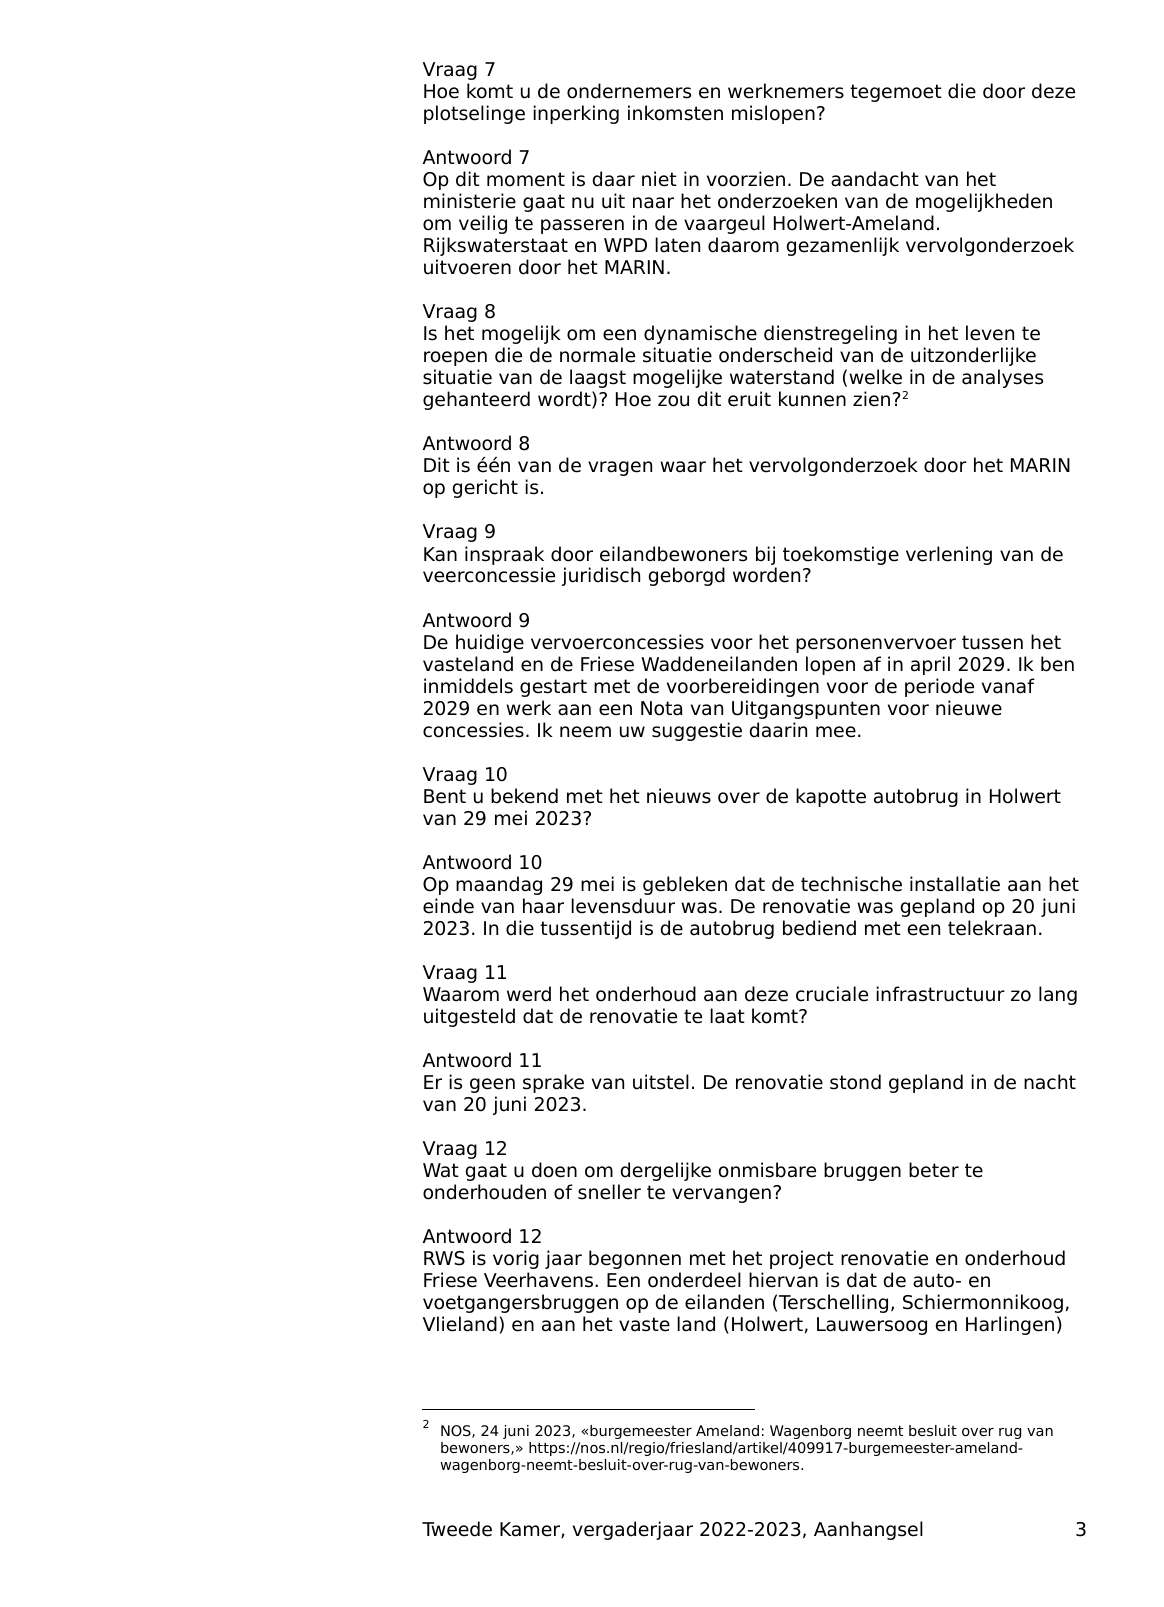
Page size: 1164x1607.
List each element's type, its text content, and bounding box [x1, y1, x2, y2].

text Bent u bekend met het nieuws over de kapotte autobrug in Holwert van 29 mei 2023? [422, 786, 1087, 829]
text Vraag 11 [422, 962, 1087, 984]
text Vraag 7 [422, 59, 1087, 81]
text Vraag 10 [422, 764, 1087, 786]
text Vraag 12 [422, 1138, 1087, 1160]
text Op dit moment is daar niet in voorzien. De aandacht van het ministerie gaat nu uit naar het onderzoeken van de mogelijkheden om veilig te passeren in de vaargeul Holwert-Ameland. Rijkswaterstaat en WPD laten daarom gezamenlijk vervolgonderzoek uitvoeren door het MARIN. [422, 169, 1087, 279]
text Is het mogelijk om een dynamische dienstregeling in het leven te roepen die de normale situatie onderscheid van de uitzonderlijke situatie van de laagst mogelijke waterstand (welke in de analyses gehanteerd wordt)? Hoe zou dit eruit kunnen zien? [422, 323, 1087, 411]
text Vraag 8 [422, 301, 1087, 323]
text Vraag 9 [422, 521, 1087, 543]
text Antwoord 10 [422, 852, 1087, 874]
text Wat gaat u doen om dergelijke onmisbare bruggen beter te onderhouden of sneller te vervangen? [422, 1160, 1087, 1204]
text Antwoord 11 [422, 1050, 1087, 1072]
text Hoe komt u de ondernemers en werknemers tegemoet die door deze plotselinge inperking inkomsten mislopen? [422, 81, 1087, 125]
text Antwoord 7 [422, 147, 1087, 169]
text De huidige vervoerconcessies voor het personenvervoer tussen het vasteland en de Friese Waddeneilanden lopen af in april 2029. Ik ben inmiddels gestart met de voorbereidingen voor de periode vanaf 2029 en werk aan een Nota van Uitgangspunten voor nieuwe concessies. Ik neem uw suggestie daarin mee. [422, 632, 1087, 741]
text Er is geen sprake van uitstel. De renovatie stond gepland in de nacht van 20 juni 2023. [422, 1072, 1087, 1116]
text Waarom werd het onderhoud aan deze cruciale infrastructuur zo lang uitgesteld dat de renovatie te laat komt? [422, 984, 1087, 1028]
text NOS, 24 juni 2023, «burgemeester Ameland: Wagenborg neemt besluit over rug van bewoners,» https://nos.nl/regio/friesland/artikel/409917-burgemeester-ameland-wagenborg-neemt-besluit-over-rug-van-bewoners. [422, 1418, 1087, 1474]
text Antwoord 9 [422, 609, 1087, 632]
text Antwoord 12 [422, 1226, 1087, 1248]
text RWS is vorig jaar begonnen met het project renovatie en onderhoud Friese Veerhavens. Een onderdeel hiervan is dat de auto- en voetgangersbruggen op de eilanden (Terschelling, Schiermonnikoog, Vlieland) en aan het vaste land (Holwert, Lauwersoog en Harlingen) [422, 1248, 1087, 1336]
text Dit is één van de vragen waar het vervolgonderzoek door het MARIN op gericht is. [422, 455, 1087, 499]
text Kan inspraak door eilandbewoners bij toekomstige verlening van de veerconcessie juridisch geborgd worden? [422, 543, 1087, 587]
text Antwoord 8 [422, 433, 1087, 455]
text Op maandag 29 mei is gebleken dat de technische installatie aan het einde van haar levensduur was. De renovatie was gepland op 20 juni 2023. In die tussentijd is de autobrug bediend met een telekraan. [422, 874, 1087, 940]
